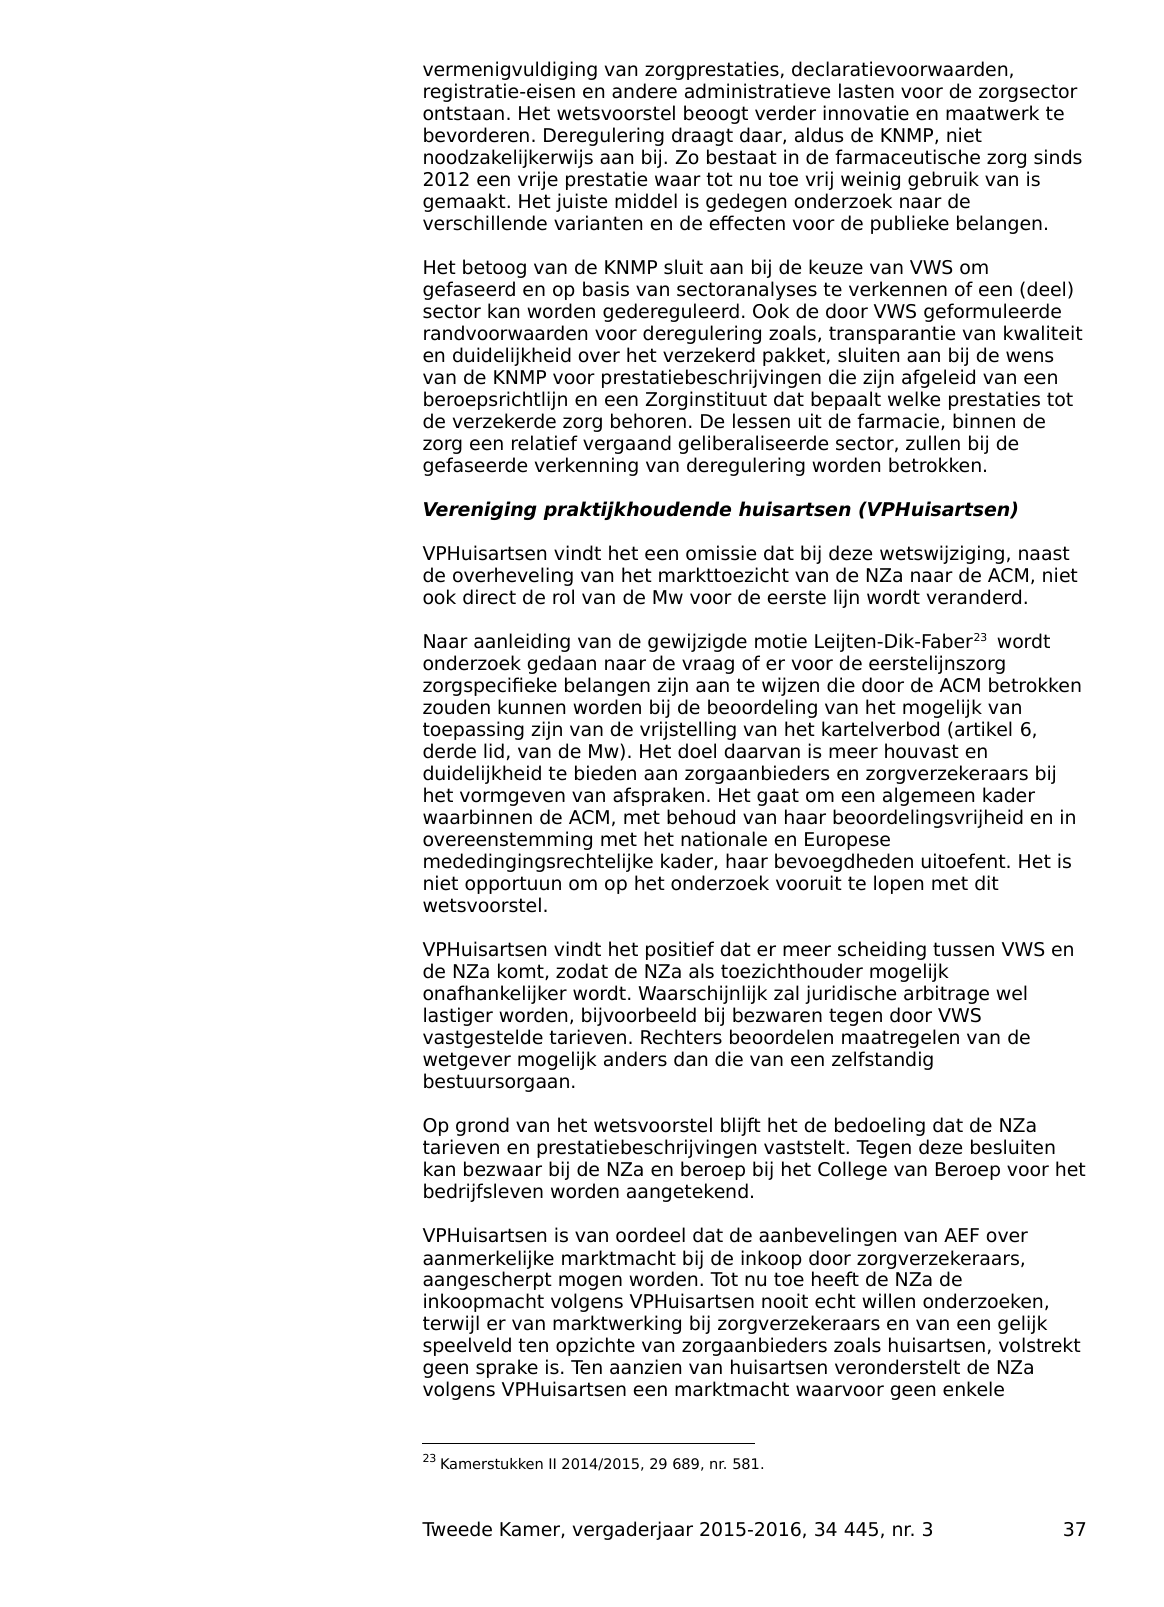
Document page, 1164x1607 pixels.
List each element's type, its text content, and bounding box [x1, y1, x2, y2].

text Naar aanleiding van de gewijzigde motie Leijten-Dik-Faber wordt onderzoek gedaan naar de vraag of er voor de eerstelijnszorg zorgspecifieke belangen zijn aan te wijzen die door de ACM betrokken zouden kunnen worden bij de beoordeling van het mogelijk van toepassing zijn van de vrijstelling van het kartelverbod (artikel 6, derde lid, van de Mw). Het doel daarvan is meer houvast en duidelijkheid te bieden aan zorgaanbieders en zorgverzekeraars bij het vormgeven van afspraken. Het gaat om een algemeen kader waarbinnen de ACM, met behoud van haar beoordelingsvrijheid en in overeenstemming met het nationale en Europese mededingingsrechtelijke kader, haar bevoegdheden uitoefent. Het is niet opportuun om op het onderzoek vooruit te lopen met dit wetsvoorstel. [422, 631, 1087, 917]
text Kamerstukken II 2014/2015, 29 689, nr. 581. [422, 1452, 1087, 1474]
text Het betoog van de KNMP sluit aan bij de keuze van VWS om gefaseerd en op basis van sectoranalyses te verkennen of een (deel) sector kan worden gedereguleerd. Ook de door VWS geformuleerde randvoorwaarden voor deregulering zoals, transparantie van kwaliteit en duidelijkheid over het verzekerd pakket, sluiten aan bij de wens van de KNMP voor prestatiebeschrijvingen die zijn afgeleid van een beroepsrichtlijn en een Zorginstituut dat bepaalt welke prestaties tot de verzekerde zorg behoren. De lessen uit de farmacie, binnen de zorg een relatief vergaand geliberaliseerde sector, zullen bij de gefaseerde verkenning van deregulering worden betrokken. [422, 257, 1087, 477]
text VPHuisartsen is van oordeel dat de aanbevelingen van AEF over aanmerkelijke marktmacht bij de inkoop door zorgverzekeraars, aangescherpt mogen worden. Tot nu toe heeft de NZa de inkoopmacht volgens VPHuisartsen nooit echt willen onderzoeken, terwijl er van marktwerking bij zorgverzekeraars en van een gelijk speelveld ten opzichte van zorgaanbieders zoals huisartsen, volstrekt geen sprake is. Ten aanzien van huisartsen veronderstelt de NZa volgens VPHuisartsen een marktmacht waarvoor geen enkele [422, 1225, 1087, 1401]
text vermenigvuldiging van zorgprestaties, declaratievoorwaarden, registratie-eisen en andere administratieve lasten voor de zorgsector ontstaan. Het wetsvoorstel beoogt verder innovatie en maatwerk te bevorderen. Deregulering draagt daar, aldus de KNMP, niet noodzakelijkerwijs aan bij. Zo bestaat in de farmaceutische zorg sinds 2012 een vrije prestatie waar tot nu toe vrij weinig gebruik van is gemaakt. Het juiste middel is gedegen onderzoek naar de verschillende varianten en de effecten voor de publieke belangen. [422, 59, 1087, 235]
text VPHuisartsen vindt het positief dat er meer scheiding tussen VWS en de NZa komt, zodat de NZa als toezichthouder mogelijk onafhankelijker wordt. Waarschijnlijk zal juridische arbitrage wel lastiger worden, bijvoorbeeld bij bezwaren tegen door VWS vastgestelde tarieven. Rechters beoordelen maatregelen van de wetgever mogelijk anders dan die van een zelfstandig bestuursorgaan. [422, 939, 1087, 1093]
subtitle Vereniging praktijkhoudende huisartsen (VPHuisartsen) [422, 499, 1087, 521]
text VPHuisartsen vindt het een omissie dat bij deze wetswijziging, naast de overheveling van het markttoezicht van de NZa naar de ACM, niet ook direct de rol van de Mw voor de eerste lijn wordt veranderd. [422, 543, 1087, 609]
text Op grond van het wetsvoorstel blijft het de bedoeling dat de NZa tarieven en prestatiebeschrijvingen vaststelt. Tegen deze besluiten kan bezwaar bij de NZa en beroep bij het College van Beroep voor het bedrijfsleven worden aangetekend. [422, 1115, 1087, 1203]
